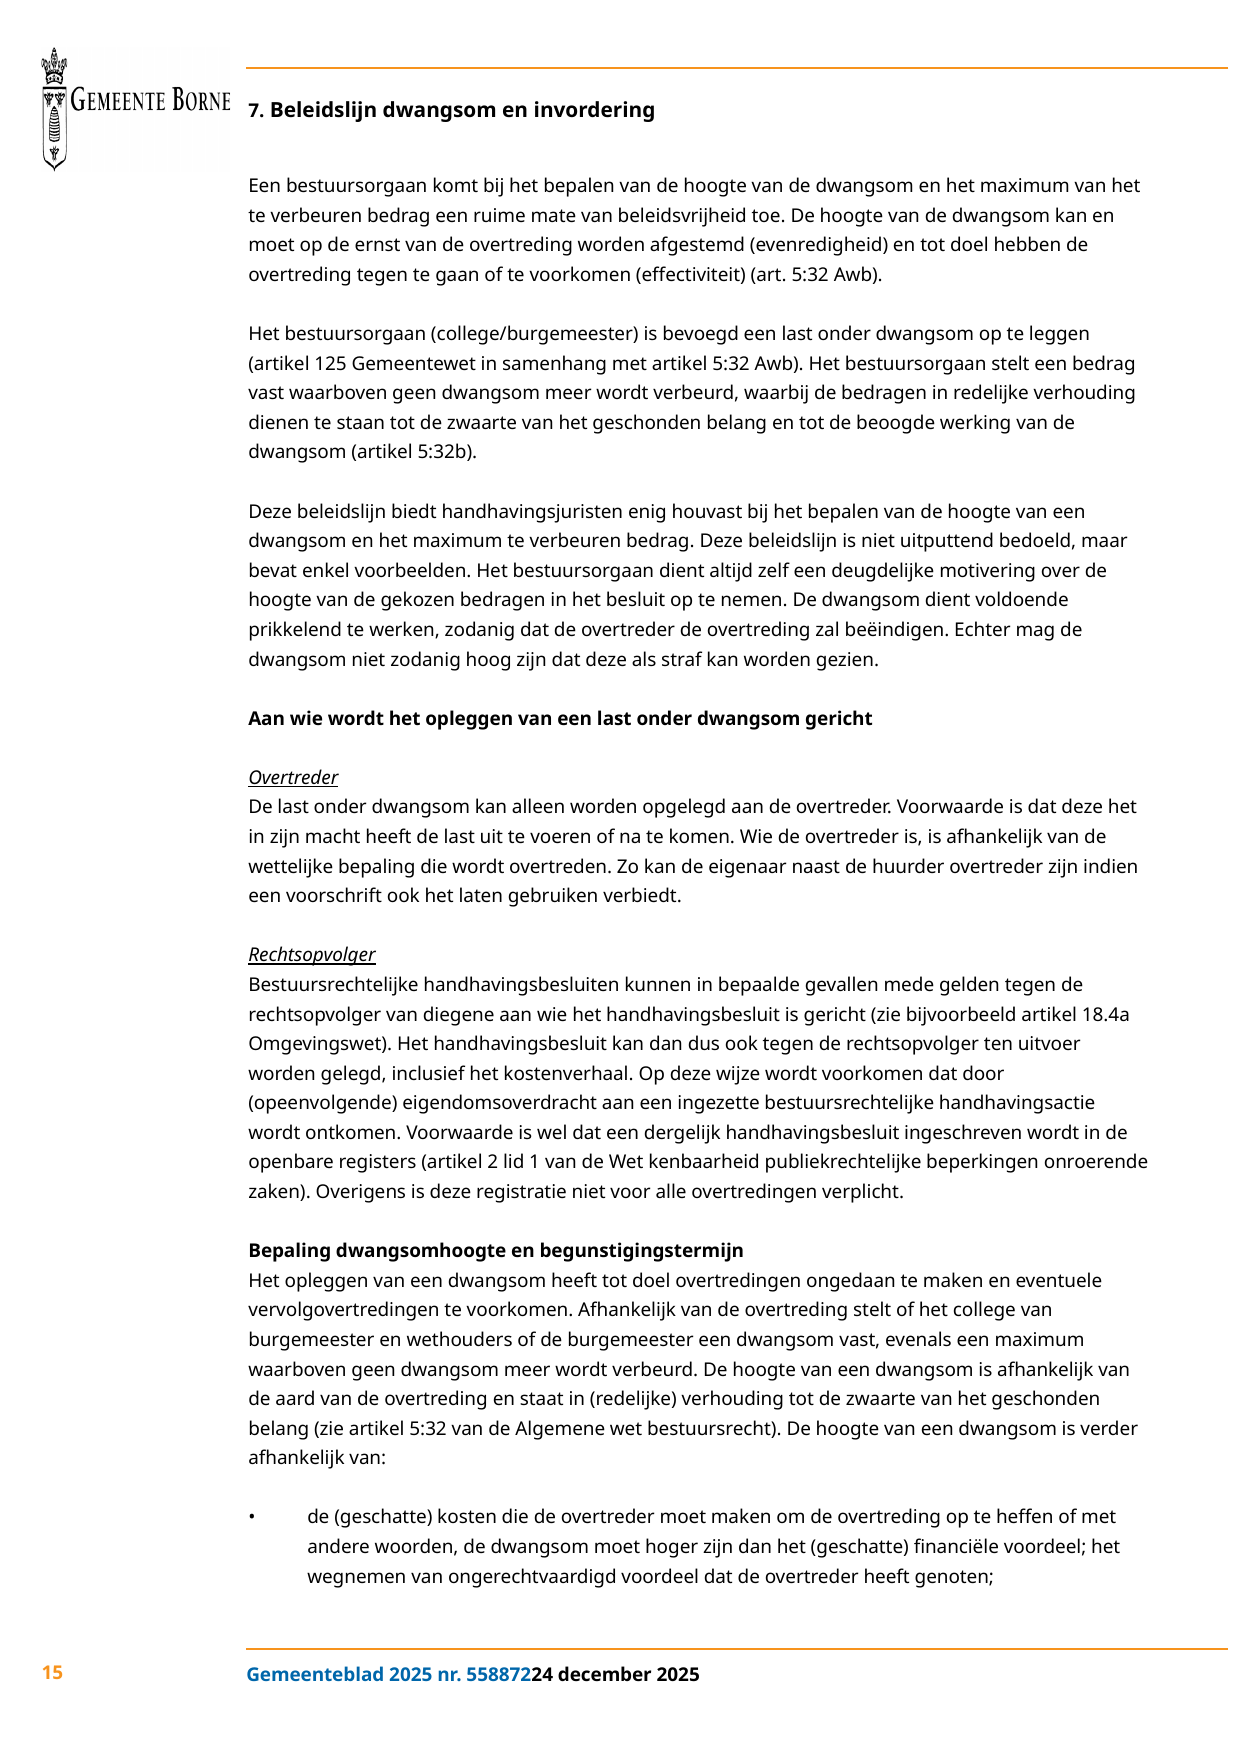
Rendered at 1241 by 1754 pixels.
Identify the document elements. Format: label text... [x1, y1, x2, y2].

text 7. Beleidslijn dwangsom en invordering [248, 95, 1152, 123]
text Aan wie wordt het opleggen van een last onder dwangsom gericht [248, 705, 1152, 731]
text Deze beleidslijn biedt handhavingsjuristen enig houvast bij het bepalen van de hoogte van een dwangsom en het maximum te verbeuren bedrag. Deze beleidslijn is niet uitputtend bedoeld, maar bevat enkel voorbeelden. Het bestuursorgaan dient altijd zelf een deugdelijke motivering over de hoogte van de gekozen bedragen in het besluit op te nemen. De dwangsom dient voldoende prikkelend te werken, zodanig dat de overtreder de overtreding zal beëindigen. Echter mag de dwangsom niet zodanig hoog zijn dat deze als straf kan worden gezien. [248, 498, 1152, 672]
text Rechtsopvolger [248, 942, 1152, 967]
list de (geschatte) kosten die de overtreder moet maken om de overtreding op te heffen of met andere woorden, de dwangsom moet hoger zijn dan het (geschatte) financiële voordeel; het wegnemen van ongerechtvaardigd voordeel dat de overtreder heeft genoten; [248, 1504, 1152, 1589]
text Het bestuursorgaan (college/burgemeester) is bevoegd een last onder dwangsom op te leggen (artikel 125 Gemeentewet in samenhang met artikel 5:32 Awb). Het bestuursorgaan stelt een bedrag vast waarboven geen dwangsom meer wordt verbeurd, waarbij de bedragen in redelijke verhouding dienen te staan tot de zwaarte van het geschonden belang en tot de beoogde werking van de dwangsom (artikel 5:32b). [248, 320, 1152, 464]
text Overtreder [248, 764, 1152, 790]
text Een bestuursorgaan komt bij het bepalen van de hoogte van de dwangsom en het maximum van het te verbeuren bedrag een ruime mate van beleidsvrijheid toe. De hoogte van de dwangsom kan en moet op de ernst van de overtreding worden afgestemd (evenredigheid) en tot doel hebben de overtreding tegen te gaan of te voorkomen (effectiviteit) (art. 5:32 Awb). [248, 172, 1152, 287]
text Bestuursrechtelijke handhavingsbesluiten kunnen in bepaalde gevallen mede gelden tegen de rechtsopvolger van diegene aan wie het handhavingsbesluit is gericht (zie bijvoorbeeld artikel 18.4a Omgevingswet). Het handhavingsbesluit kan dan dus ook tegen de rechtsopvolger ten uitvoer worden gelegd, inclusief het kostenverhaal. Op deze wijze wordt voorkomen dat door (opeenvolgende) eigendomsoverdracht aan een ingezette bestuursrechtelijke handhavingsactie wordt ontkomen. Voorwaarde is wel dat een dergelijk handhavingsbesluit ingeschreven wordt in de openbare registers (artikel 2 lid 1 van de Wet kenbaarheid publiekrechtelijke beperkingen onroerende zaken). Overigens is deze registratie niet voor alle overtredingen verplicht. [248, 971, 1152, 1204]
text De last onder dwangsom kan alleen worden opgelegd aan de overtreder. Voorwaarde is dat deze het in zijn macht heeft de last uit te voeren of na te komen. Wie de overtreder is, is afhankelijk van de wettelijke bepaling die wordt overtreden. Zo kan de eigenaar naast de huurder overtreder zijn indien een voorschrift ook het laten gebruiken verbiedt. [248, 794, 1152, 908]
picture [41, 47, 231, 172]
text Bepaling dwangsomhoogte en begunstigingstermijn [248, 1237, 1152, 1263]
text Het opleggen van een dwangsom heeft tot doel overtredingen ongedaan te maken en eventuele vervolgovertredingen te voorkomen. Afhankelijk van de overtreding stelt of het college van burgemeester en wethouders of de burgemeester een dwangsom vast, evenals een maximum waarboven geen dwangsom meer wordt verbeurd. De hoogte van een dwangsom is afhankelijk van de aard van de overtreding en staat in (redelijke) verhouding tot de zwaarte van het geschonden belang (zie artikel 5:32 van de Algemene wet bestuursrecht). De hoogte van een dwangsom is verder afhankelijk van: [248, 1267, 1152, 1470]
